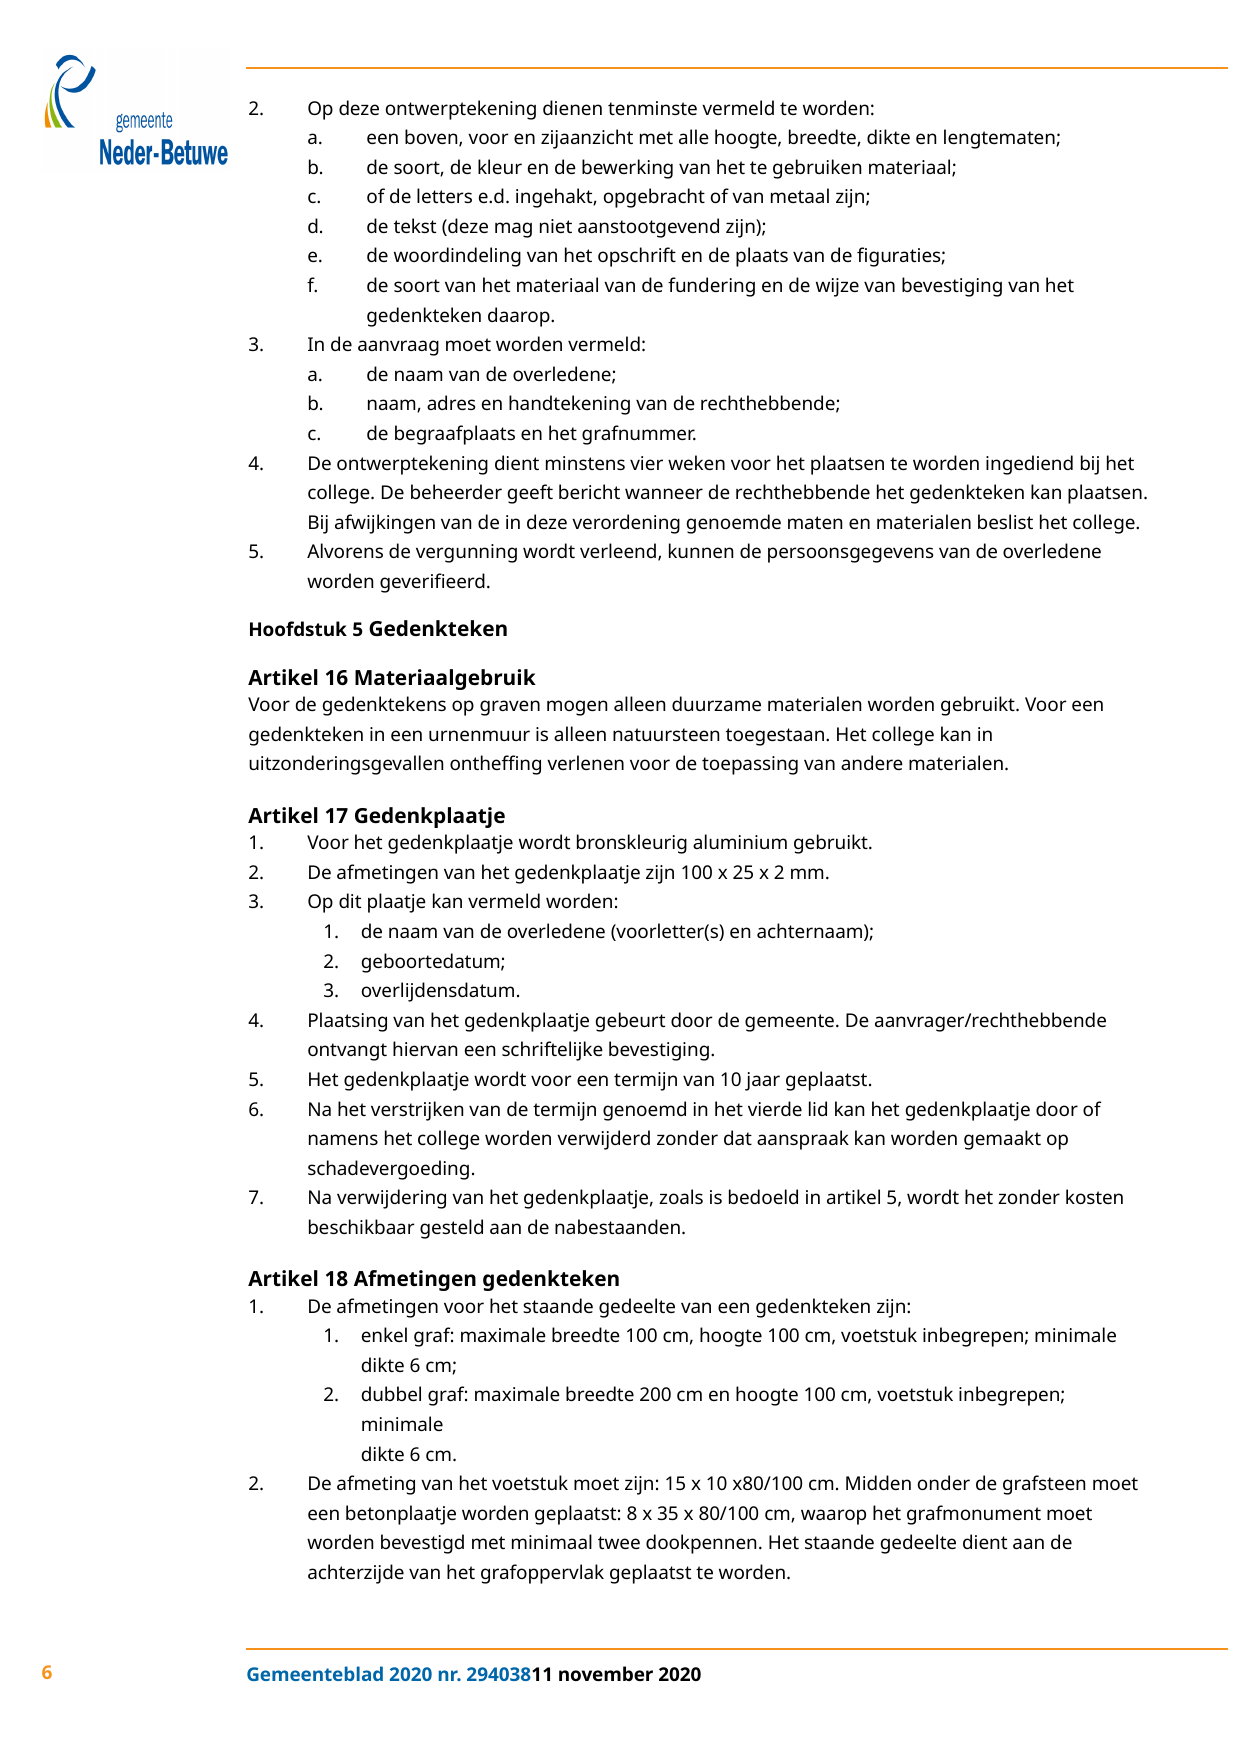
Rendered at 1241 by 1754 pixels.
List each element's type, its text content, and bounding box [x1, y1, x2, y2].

list enkel graf: maximale breedte 100 cm, hoogte 100 cm, voetstuk inbegrepen; minimale [323, 1322, 1152, 1348]
list de soort, de kleur en de bewerking van het te gebruiken materiaal; [307, 154, 1152, 180]
list Het gedenkplaatje wordt voor een termijn van 10 jaar geplaatst. [248, 1066, 1152, 1092]
list de soort van het materiaal van de fundering en de wijze van bevestiging van het gedenkteken daarop. [307, 272, 1152, 328]
text Hoofdstuk 5 Gedenkteken [248, 614, 1152, 642]
text Artikel 18 Afmetingen gedenkteken [248, 1264, 1152, 1293]
list overlijdensdatum. [323, 977, 1152, 1003]
list een boven, voor en zijaanzicht met alle hoogte, breedte, dikte en lengtematen; [307, 124, 1152, 150]
list de naam van de overledene (voorletter(s) en achternaam); [323, 918, 1152, 944]
text Artikel 16 Materiaalgebruik [248, 663, 1152, 691]
list Op deze ontwerptekening dienen tenminste vermeld te worden: [248, 95, 1152, 121]
list Alvorens de vergunning wordt verleend, kunnen de persoonsgegevens van de overledene worden geverifieerd. [248, 538, 1152, 594]
list Voor het gedenkplaatje wordt bronskleurig aluminium gebruikt. [248, 829, 1152, 855]
picture [41, 47, 231, 172]
list De afmetingen van het gedenkplaatje zijn 100 x 25 x 2 mm. [248, 859, 1152, 885]
list De ontwerptekening dient minstens vier weken voor het plaatsen te worden ingediend bij het college. De beheerder geeft bericht wanneer de rechthebbende het gedenkteken kan plaatsen. Bij afwijkingen van de in deze verordening genoemde maten en materialen beslist het college. [248, 450, 1152, 535]
list In de aanvraag moet worden vermeld: [248, 331, 1152, 357]
list De afmetingen voor het staande gedeelte van een gedenkteken zijn: [248, 1293, 1152, 1319]
list Na het verstrijken van de termijn genoemd in het vierde lid kan het gedenkplaatje door of namens het college worden verwijderd zonder dat aanspraak kan worden gemaakt op schadevergoeding. [248, 1096, 1152, 1181]
list Plaatsing van het gedenkplaatje gebeurt door de gemeente. De aanvrager/rechthebbende ontvangt hiervan een schriftelijke bevestiging. [248, 1007, 1152, 1062]
text Voor de gedenktekens op graven mogen alleen duurzame materialen worden gebruikt. Voor een gedenkteken in een urnenmuur is alleen natuursteen toegestaan. Het college kan in uitzonderingsgevallen ontheffing verlenen voor de toepassing van andere materialen. [248, 691, 1152, 776]
text Artikel 17 Gedenkplaatje [248, 801, 1152, 829]
list dikte 6 cm; [323, 1352, 1152, 1378]
list of de letters e.d. ingehakt, opgebracht of van metaal zijn; [307, 183, 1152, 209]
list naam, adres en handtekening van de rechthebbende; [307, 391, 1152, 416]
list dubbel graf: maximale breedte 200 cm en hoogte 100 cm, voetstuk inbegrepen; minimale [323, 1382, 1152, 1437]
list Na verwijdering van het gedenkplaatje, zoals is bedoeld in artikel 5, wordt het zonder kosten beschikbaar gesteld aan de nabestaanden. [248, 1184, 1152, 1240]
list de begraafplaats en het grafnummer. [307, 420, 1152, 446]
list de naam van de overledene; [307, 361, 1152, 387]
list geboortedatum; [323, 948, 1152, 973]
list Op dit plaatje kan vermeld worden: [248, 889, 1152, 914]
list De afmeting van het voetstuk moet zijn: 15 x 10 x80/100 cm. Midden onder de grafsteen moet een betonplaatje worden geplaatst: 8 x 35 x 80/100 cm, waarop het grafmonument moet worden bevestigd met minimaal twee dookpennen. Het staande gedeelte dient aan de achterzijde van het grafoppervlak geplaatst te worden. [248, 1470, 1152, 1585]
list de tekst (deze mag niet aanstootgevend zijn); [307, 213, 1152, 239]
list dikte 6 cm. [323, 1441, 1152, 1467]
list de woordindeling van het opschrift en de plaats van de figuraties; [307, 243, 1152, 268]
